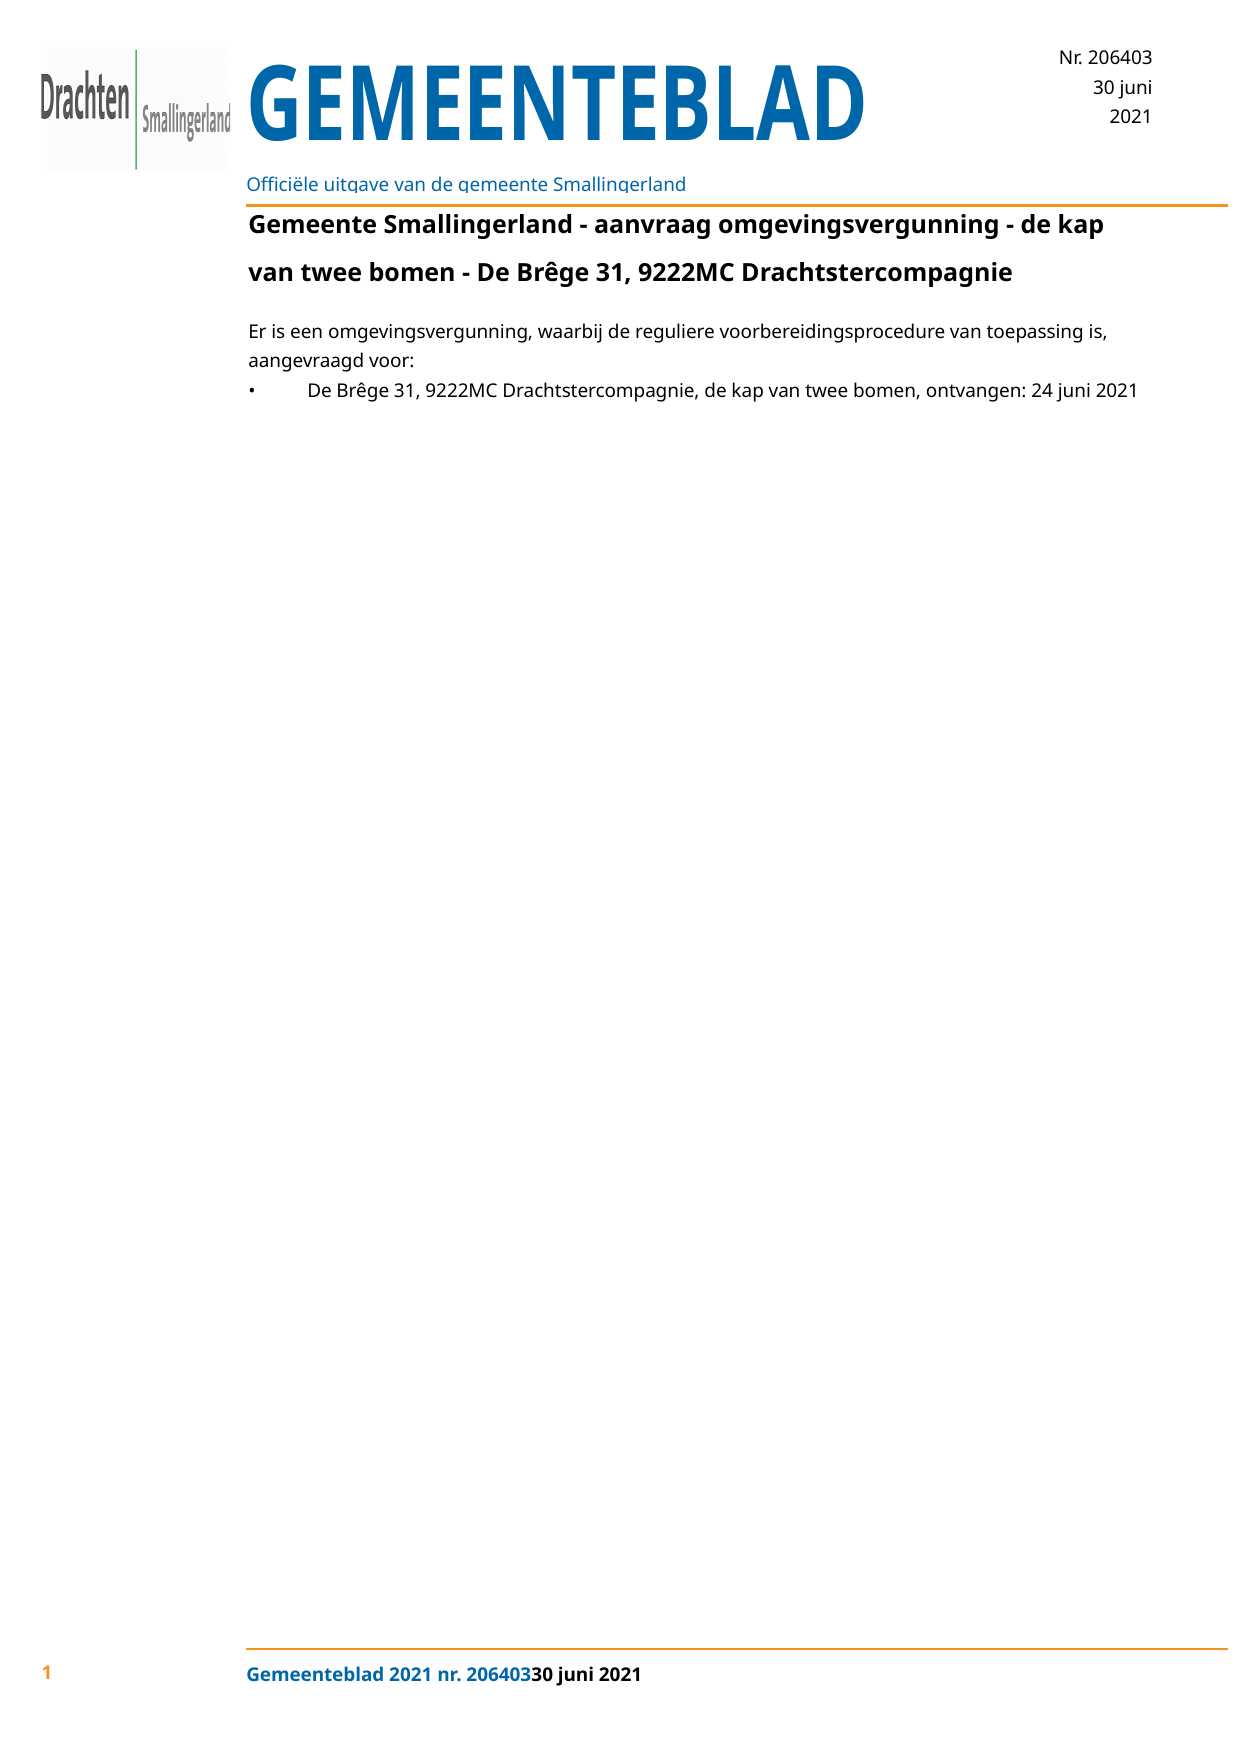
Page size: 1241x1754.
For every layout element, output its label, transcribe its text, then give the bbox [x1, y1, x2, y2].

text Gemeente Smallingerland - aanvraag omgevingsvergunning - de kap van twee bomen - De Brêge 31, 9222MC Drachtstercompagnie [248, 207, 1152, 288]
text Er is een omgevingsvergunning, waarbij de reguliere voorbereidingsprocedure van toepassing is, aangevraagd voor: [248, 318, 1152, 373]
picture [41, 47, 231, 172]
list De Brêge 31, 9222MC Drachtstercompagnie, de kap van twee bomen, ontvangen: 24 juni 2021 [248, 377, 1152, 403]
